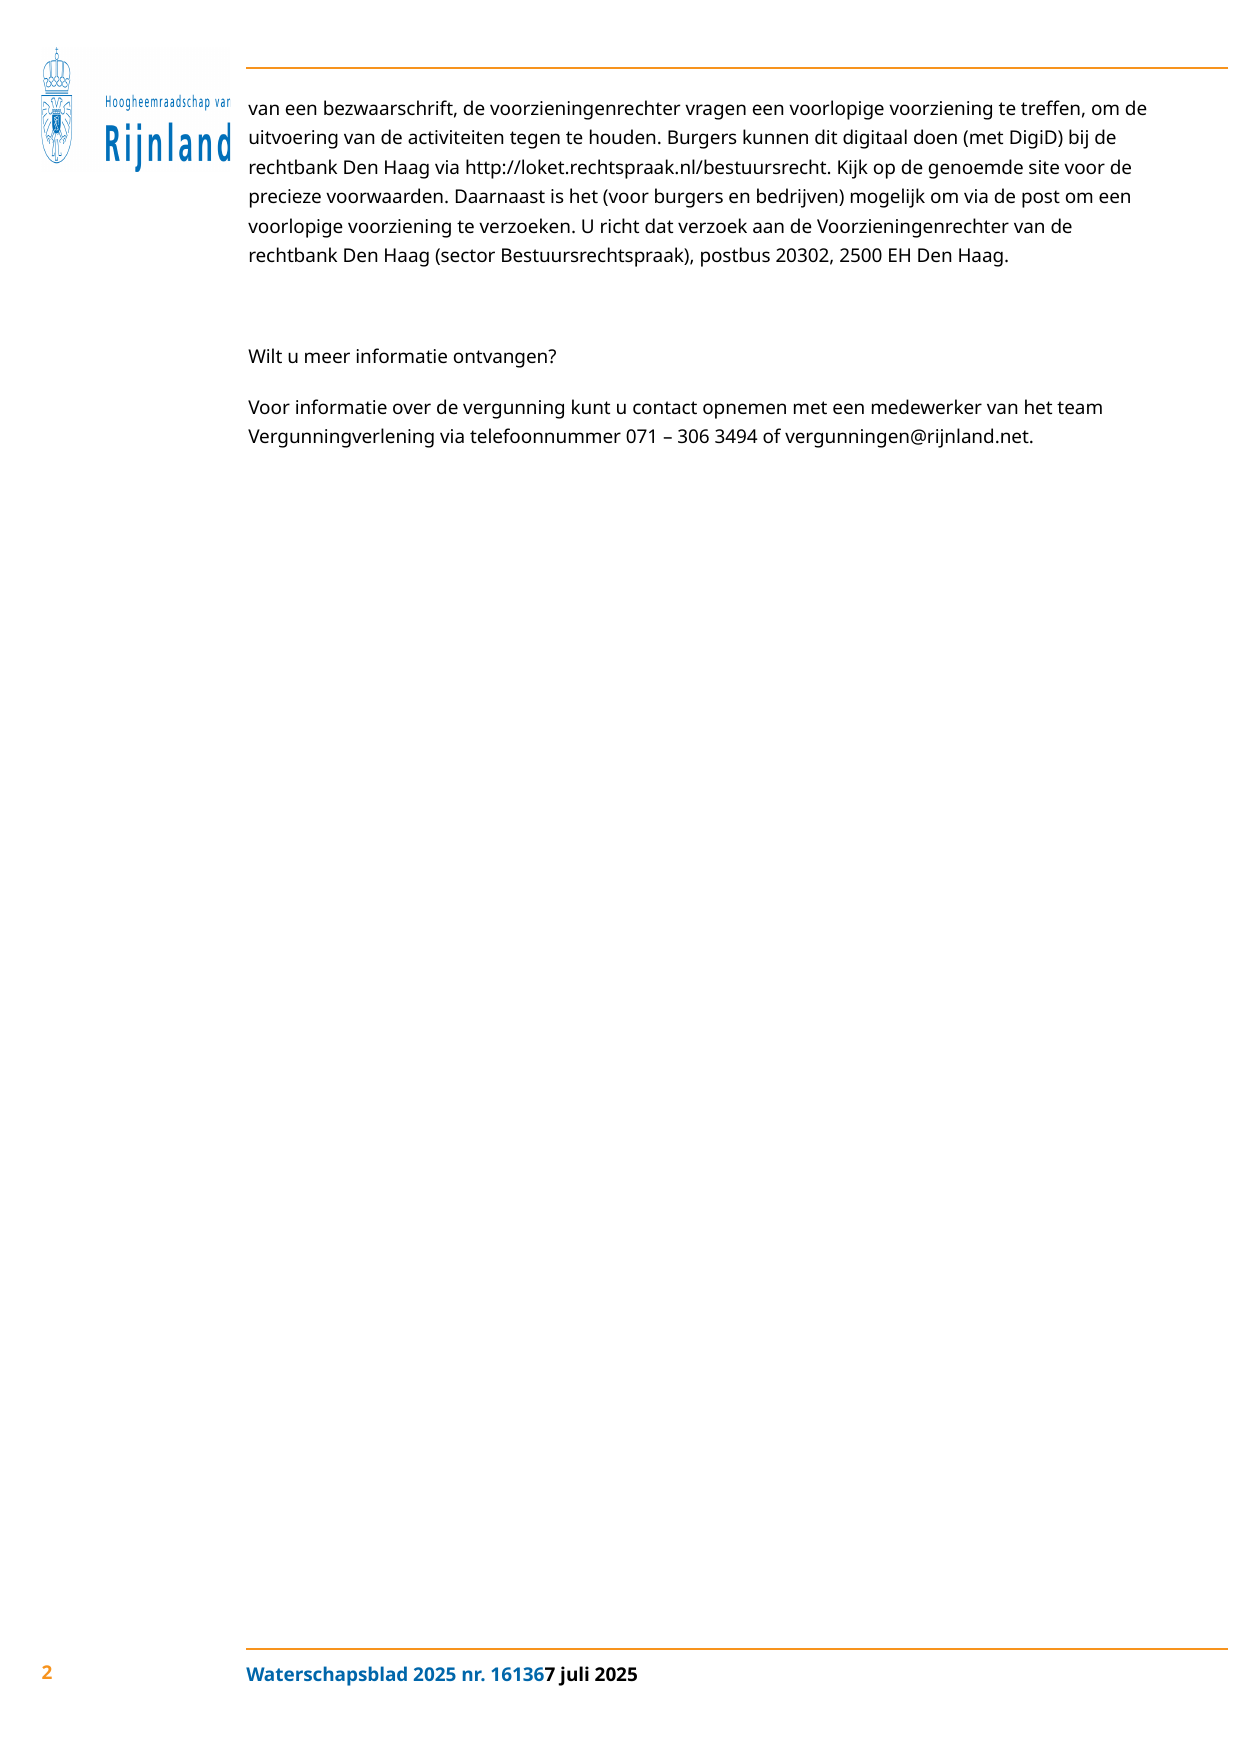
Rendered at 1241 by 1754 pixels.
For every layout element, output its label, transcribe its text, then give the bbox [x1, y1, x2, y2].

text van een bezwaarschrift, de voorzieningenrechter vragen een voorlopige voorziening te treffen, om de uitvoering van de activiteiten tegen te houden. Burgers kunnen dit digitaal doen (met DigiD) bij de rechtbank Den Haag via http://loket.rechtspraak.nl/bestuursrecht. Kijk op de genoemde site voor de precieze voorwaarden. Daarnaast is het (voor burgers en bedrijven) mogelijk om via de post om een voorlopige voorziening te verzoeken. U richt dat verzoek aan de Voorzieningenrechter van de rechtbank Den Haag (sector Bestuursrechtspraak), postbus 20302, 2500 EH Den Haag. [248, 95, 1152, 268]
picture [41, 47, 231, 172]
text Wilt u meer informatie ontvangen? [248, 343, 1152, 369]
text Voor informatie over de vergunning kunt u contact opnemen met een medewerker van het team Vergunningverlening via telefoonnummer 071 – 306 3494 of vergunningen@rijnland.net. [248, 394, 1152, 449]
